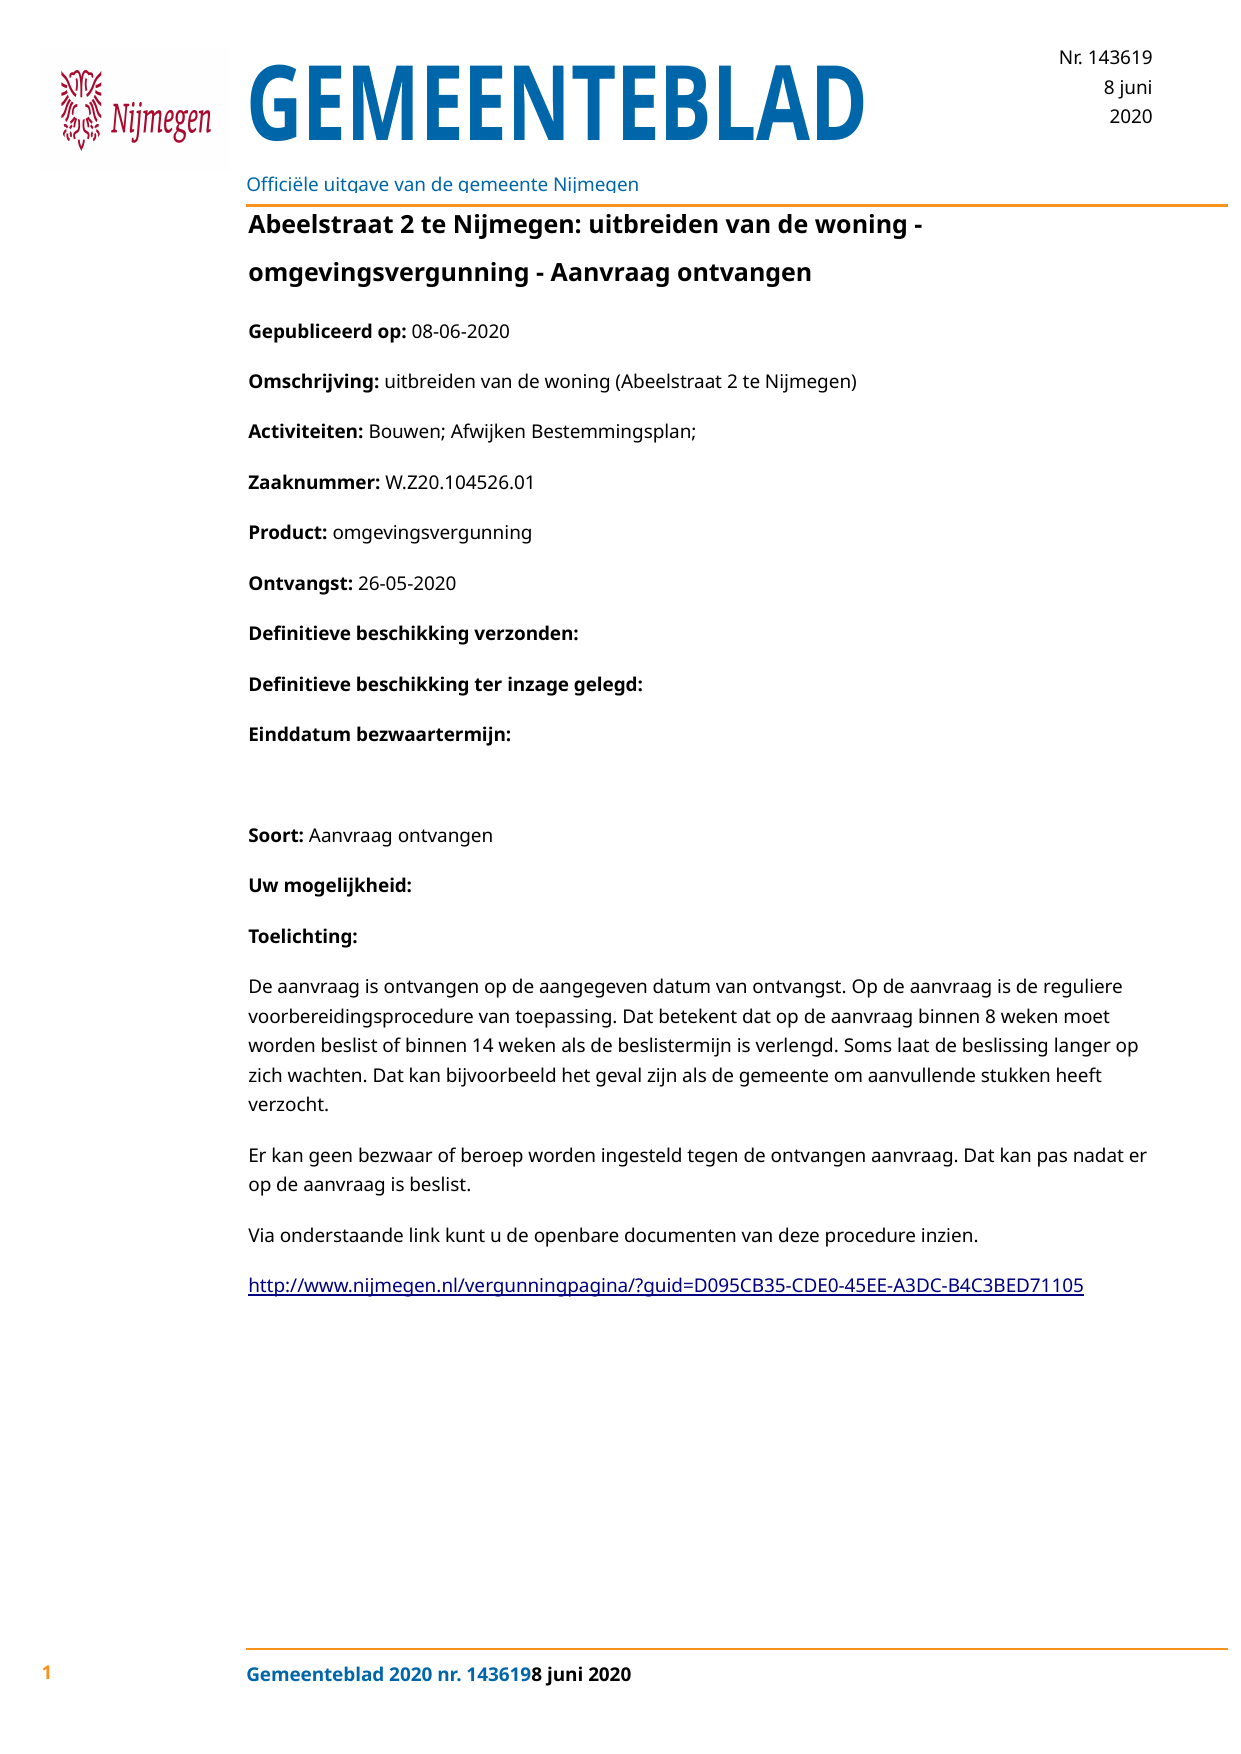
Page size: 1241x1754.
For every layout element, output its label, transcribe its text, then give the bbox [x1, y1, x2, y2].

text De aanvraag is ontvangen op de aangegeven datum van ontvangst. Op de aanvraag is de reguliere voorbereidingsprocedure van toepassing. Dat betekent dat op de aanvraag binnen 8 weken moet worden beslist of binnen 14 weken als de beslistermijn is verlengd. Soms laat de beslissing langer op zich wachten. Dat kan bijvoorbeeld het geval zijn als de gemeente om aanvullende stukken heeft verzocht. [248, 973, 1152, 1117]
text Abeelstraat 2 te Nijmegen: uitbreiden van de woning - omgevingsvergunning - Aanvraag ontvangen [248, 207, 1152, 288]
picture [41, 47, 231, 172]
text Ontvangst: 26-05-2020 [248, 570, 1152, 596]
text Product: omgevingsvergunning [248, 519, 1152, 545]
text Definitieve beschikking ter inzage gelegd: [248, 671, 1152, 697]
text Einddatum bezwaartermijn: [248, 721, 1152, 747]
text Er kan geen bezwaar of beroep worden ingesteld tegen de ontvangen aanvraag. Dat kan pas nadat er op de aanvraag is beslist. [248, 1142, 1152, 1197]
text Via onderstaande link kunt u de openbare documenten van deze procedure inzien. [248, 1222, 1152, 1248]
text Gepubliceerd op: 08-06-2020 [248, 318, 1152, 344]
text Toelichting: [248, 923, 1152, 949]
text Soort: Aanvraag ontvangen [248, 822, 1152, 848]
text http://www.nijmegen.nl/vergunningpagina/?guid=D095CB35-CDE0-45EE-A3DC-B4C3BED71105 [248, 1272, 1152, 1298]
text Activiteiten: Bouwen; Afwijken Bestemmingsplan; [248, 419, 1152, 444]
text Uw mogelijkheid: [248, 872, 1152, 898]
text Omschrijving: uitbreiden van de woning (Abeelstraat 2 te Nijmegen) [248, 368, 1152, 394]
text Zaaknummer: W.Z20.104526.01 [248, 469, 1152, 495]
text Definitieve beschikking verzonden: [248, 620, 1152, 646]
